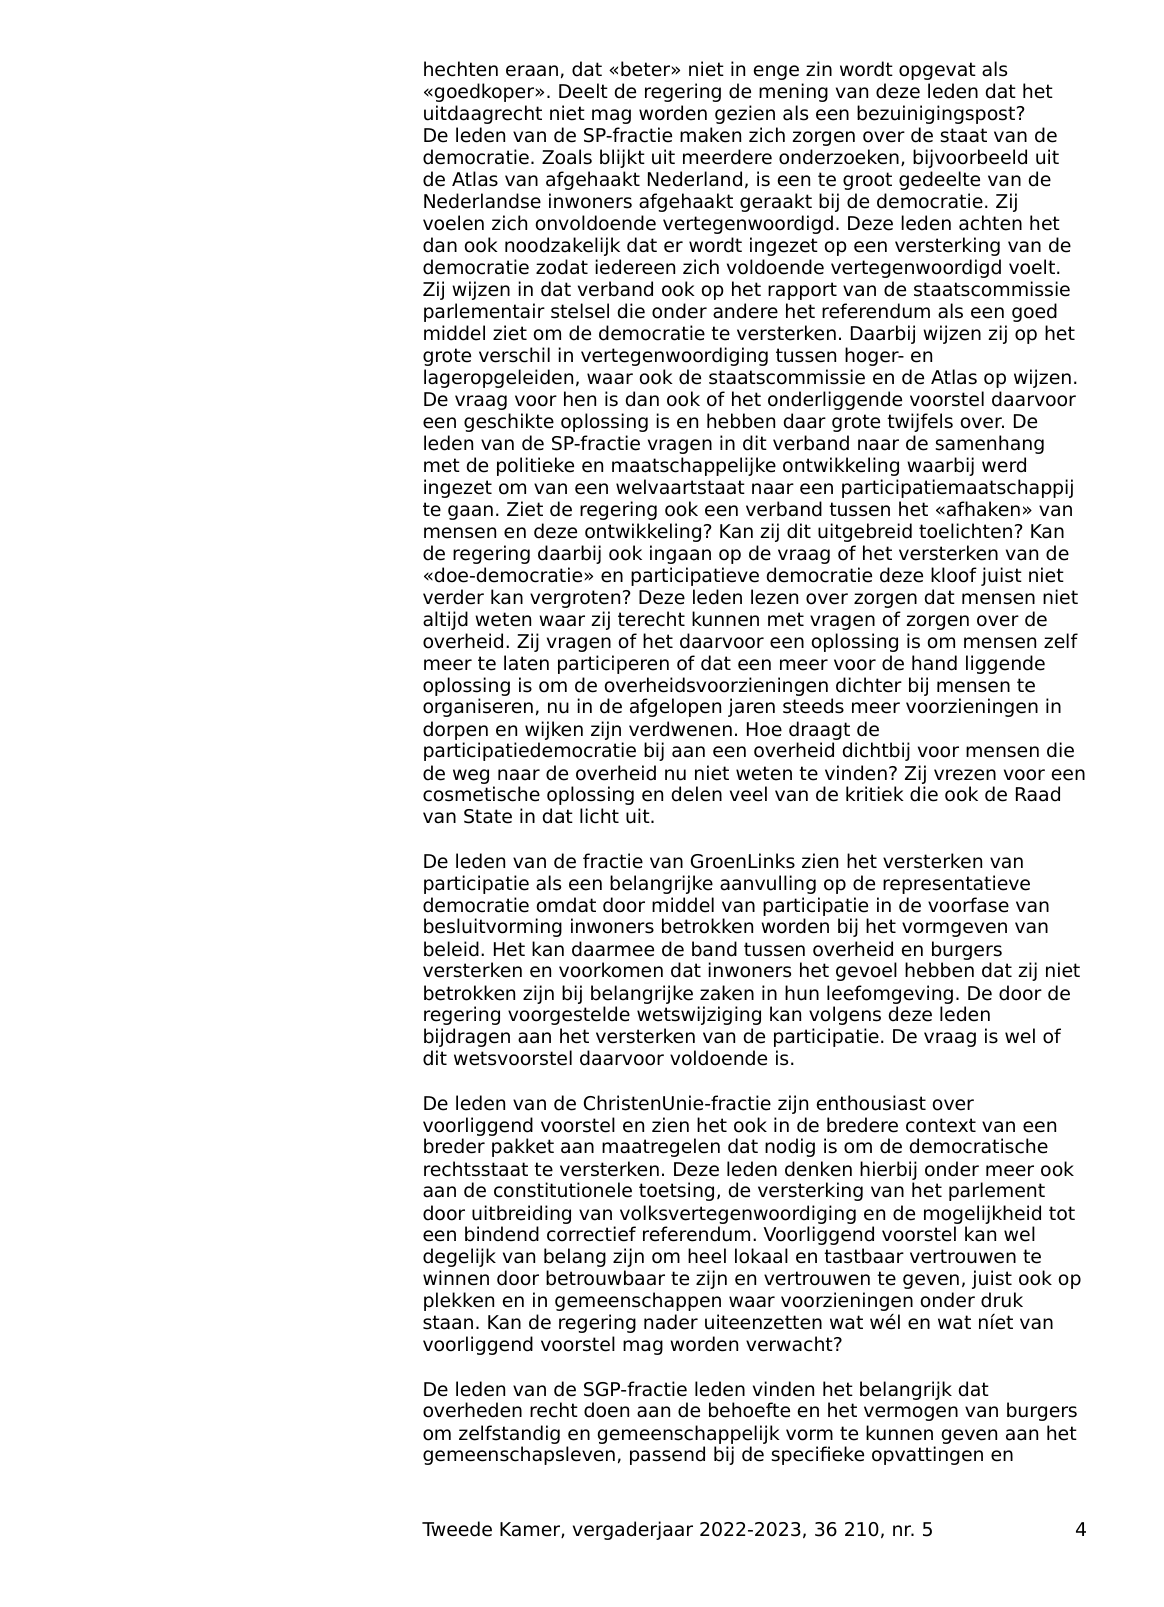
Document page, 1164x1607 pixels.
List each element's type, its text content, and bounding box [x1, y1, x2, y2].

text De leden van de fractie van GroenLinks zien het versterken van participatie als een belangrijke aanvulling op de representatieve democratie omdat door middel van participatie in de voorfase van besluitvorming inwoners betrokken worden bij het vormgeven van beleid. Het kan daarmee de band tussen overheid en burgers versterken en voorkomen dat inwoners het gevoel hebben dat zij niet betrokken zijn bij belangrijke zaken in hun leefomgeving. De door de regering voorgestelde wetswijziging kan volgens deze leden bijdragen aan het versterken van de participatie. De vraag is wel of dit wetsvoorstel daarvoor voldoende is. [422, 851, 1087, 1070]
text De leden van de SGP-fractie leden vinden het belangrijk dat overheden recht doen aan de behoefte en het vermogen van burgers om zelfstandig en gemeenschappelijk vorm te kunnen geven aan het gemeenschapsleven, passend bij de specifieke opvattingen en [422, 1378, 1087, 1466]
text hechten eraan, dat «beter» niet in enge zin wordt opgevat als «goedkoper». Deelt de regering de mening van deze leden dat het uitdaagrecht niet mag worden gezien als een bezuinigingspost? [422, 59, 1087, 125]
text De leden van de ChristenUnie-fractie zijn enthousiast over voorliggend voorstel en zien het ook in de bredere context van een breder pakket aan maatregelen dat nodig is om de democratische rechtsstaat te versterken. Deze leden denken hierbij onder meer ook aan de constitutionele toetsing, de versterking van het parlement door uitbreiding van volksvertegenwoordiging en de mogelijkheid tot een bindend correctief referendum. Voorliggend voorstel kan wel degelijk van belang zijn om heel lokaal en tastbaar vertrouwen te winnen door betrouwbaar te zijn en vertrouwen te geven, juist ook op plekken en in gemeenschappen waar voorzieningen onder druk staan. Kan de regering nader uiteenzetten wat wél en wat níet van voorliggend voorstel mag worden verwacht? [422, 1092, 1087, 1356]
text De leden van de SP-fractie maken zich zorgen over de staat van de democratie. Zoals blijkt uit meerdere onderzoeken, bijvoorbeeld uit de Atlas van afgehaakt Nederland, is een te groot gedeelte van de Nederlandse inwoners afgehaakt geraakt bij de democratie. Zij voelen zich onvoldoende vertegenwoordigd. Deze leden achten het dan ook noodzakelijk dat er wordt ingezet op een versterking van de democratie zodat iedereen zich voldoende vertegenwoordigd voelt. Zij wijzen in dat verband ook op het rapport van de staatscommissie parlementair stelsel die onder andere het referendum als een goed middel ziet om de democratie te versterken. Daarbij wijzen zij op het grote verschil in vertegenwoordiging tussen hoger- en lageropgeleiden, waar ook de staatscommissie en de Atlas op wijzen. De vraag voor hen is dan ook of het onderliggende voorstel daarvoor een geschikte oplossing is en hebben daar grote twijfels over. De leden van de SP-fractie vragen in dit verband naar de samenhang met de politieke en maatschappelijke ontwikkeling waarbij werd ingezet om van een welvaartstaat naar een participatiemaatschappij te gaan. Ziet de regering ook een verband tussen het «afhaken» van mensen en deze ontwikkeling? Kan zij dit uitgebreid toelichten? Kan de regering daarbij ook ingaan op de vraag of het versterken van de «doe-democratie» en participatieve democratie deze kloof juist niet verder kan vergroten? Deze leden lezen over zorgen dat mensen niet altijd weten waar zij terecht kunnen met vragen of zorgen over de overheid. Zij vragen of het daarvoor een oplossing is om mensen zelf meer te laten participeren of dat een meer voor de hand liggende oplossing is om de overheidsvoorzieningen dichter bij mensen te organiseren, nu in de afgelopen jaren steeds meer voorzieningen in dorpen en wijken zijn verdwenen. Hoe draagt de participatiedemocratie bij aan een overheid dichtbij voor mensen die de weg naar de overheid nu niet weten te vinden? Zij vrezen voor een cosmetische oplossing en delen veel van de kritiek die ook de Raad van State in dat licht uit. [422, 125, 1087, 828]
